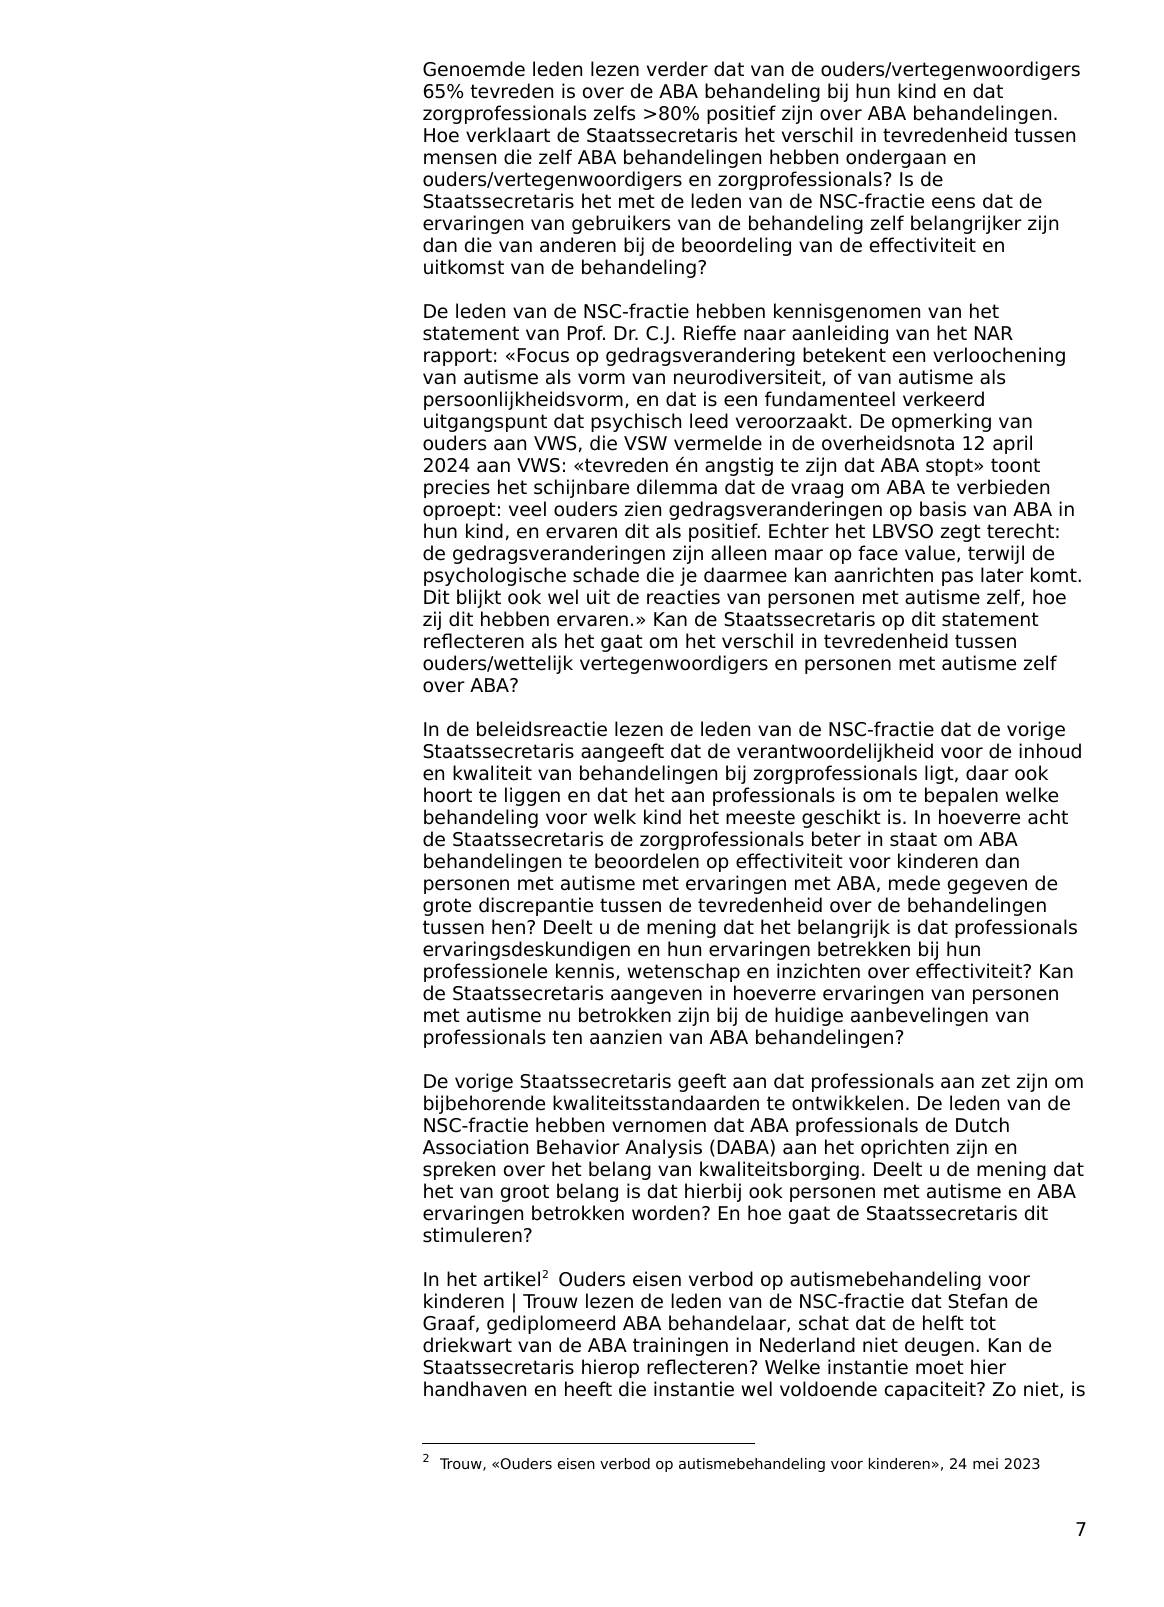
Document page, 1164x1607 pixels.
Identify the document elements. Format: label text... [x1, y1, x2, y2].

text In het artikel Ouders eisen verbod op autismebehandeling voor kinderen | Trouw lezen de leden van de NSC-fractie dat Stefan de Graaf, gediplomeerd ABA behandelaar, schat dat de helft tot driekwart van de ABA trainingen in Nederland niet deugen. Kan de Staatssecretaris hierop reflecteren? Welke instantie moet hier handhaven en heeft die instantie wel voldoende capaciteit? Zo niet, is [422, 1269, 1087, 1401]
text Genoemde leden lezen verder dat van de ouders/vertegenwoordigers 65% tevreden is over de ABA behandeling bij hun kind en dat zorgprofessionals zelfs >80% positief zijn over ABA behandelingen. Hoe verklaart de Staatssecretaris het verschil in tevredenheid tussen mensen die zelf ABA behandelingen hebben ondergaan en ouders/vertegenwoordigers en zorgprofessionals? Is de Staatssecretaris het met de leden van de NSC-fractie eens dat de ervaringen van gebruikers van de behandeling zelf belangrijker zijn dan die van anderen bij de beoordeling van de effectiviteit en uitkomst van de behandeling? [422, 59, 1087, 279]
text De vorige Staatssecretaris geeft aan dat professionals aan zet zijn om bijbehorende kwaliteitsstandaarden te ontwikkelen. De leden van de NSC-fractie hebben vernomen dat ABA professionals de Dutch Association Behavior Analysis (DABA) aan het oprichten zijn en spreken over het belang van kwaliteitsborging. Deelt u de mening dat het van groot belang is dat hierbij ook personen met autisme en ABA ervaringen betrokken worden? En hoe gaat de Staatssecretaris dit stimuleren? [422, 1071, 1087, 1247]
text De leden van de NSC-fractie hebben kennisgenomen van het statement van Prof. Dr. C.J. Rieffe naar aanleiding van het NAR rapport: «Focus op gedragsverandering betekent een verloochening van autisme als vorm van neurodiversiteit, of van autisme als persoonlijkheidsvorm, en dat is een fundamenteel verkeerd uitgangspunt dat psychisch leed veroorzaakt. De opmerking van ouders aan VWS, die VSW vermelde in de overheidsnota 12 april 2024 aan VWS: «tevreden én angstig te zijn dat ABA stopt» toont precies het schijnbare dilemma dat de vraag om ABA te verbieden oproept: veel ouders zien gedragsveranderingen op basis van ABA in hun kind, en ervaren dit als positief. Echter het LBVSO zegt terecht: de gedragsveranderingen zijn alleen maar op face value, terwijl de psychologische schade die je daarmee kan aanrichten pas later komt. Dit blijkt ook wel uit de reacties van personen met autisme zelf, hoe zij dit hebben ervaren.» Kan de Staatssecretaris op dit statement reflecteren als het gaat om het verschil in tevredenheid tussen ouders/wettelijk vertegenwoordigers en personen met autisme zelf over ABA? [422, 301, 1087, 697]
text In de beleidsreactie lezen de leden van de NSC-fractie dat de vorige Staatssecretaris aangeeft dat de verantwoordelijkheid voor de inhoud en kwaliteit van behandelingen bij zorgprofessionals ligt, daar ook hoort te liggen en dat het aan professionals is om te bepalen welke behandeling voor welk kind het meeste geschikt is. In hoeverre acht de Staatssecretaris de zorgprofessionals beter in staat om ABA behandelingen te beoordelen op effectiviteit voor kinderen dan personen met autisme met ervaringen met ABA, mede gegeven de grote discrepantie tussen de tevredenheid over de behandelingen tussen hen? Deelt u de mening dat het belangrijk is dat professionals ervaringsdeskundigen en hun ervaringen betrekken bij hun professionele kennis, wetenschap en inzichten over effectiviteit? Kan de Staatssecretaris aangeven in hoeverre ervaringen van personen met autisme nu betrokken zijn bij de huidige aanbevelingen van professionals ten aanzien van ABA behandelingen? [422, 719, 1087, 1048]
text Trouw, «Ouders eisen verbod op autismebehandeling voor kinderen», 24 mei 2023 [422, 1452, 1087, 1474]
